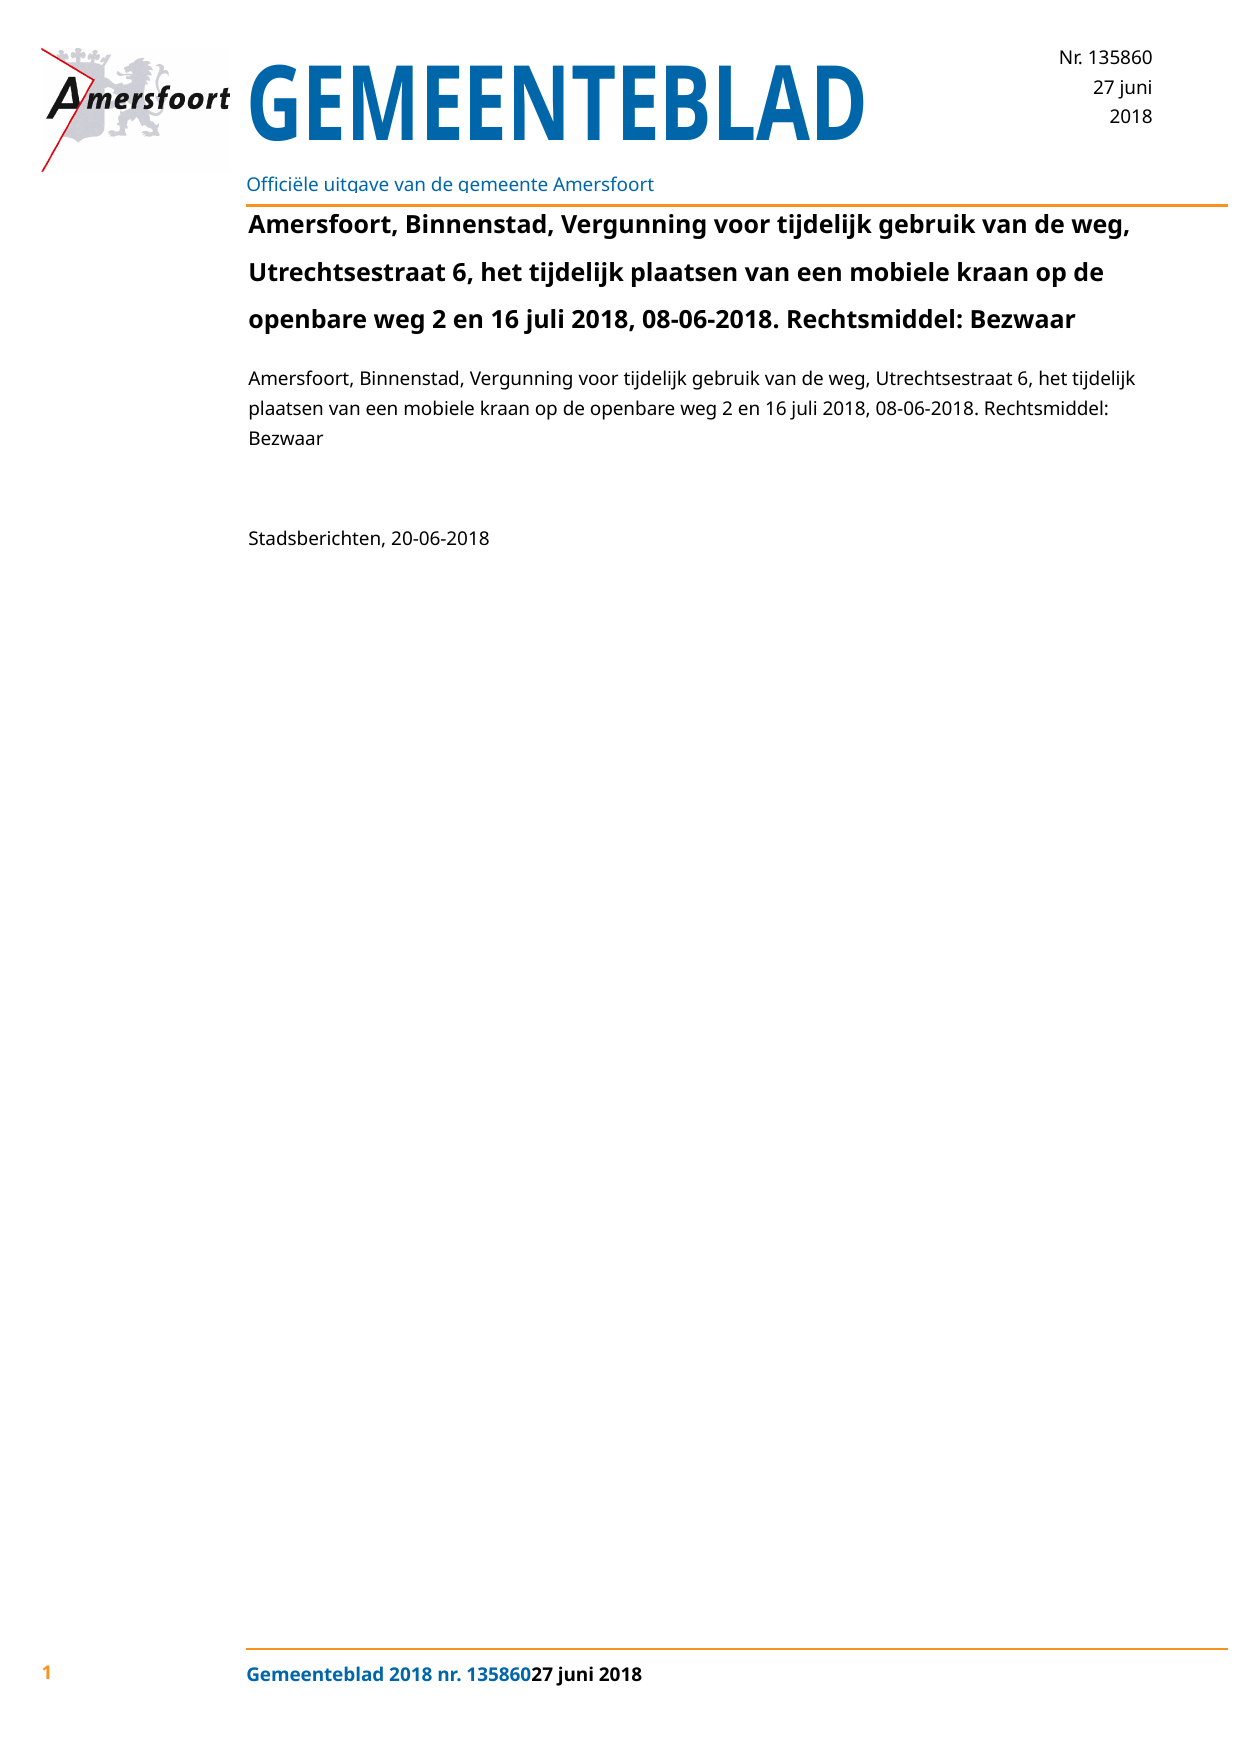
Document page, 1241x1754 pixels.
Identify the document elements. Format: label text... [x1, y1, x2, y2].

text Amersfoort, Binnenstad, Vergunning voor tijdelijk gebruik van de weg, Utrechtsestraat 6, het tijdelijk plaatsen van een mobiele kraan op de openbare weg 2 en 16 juli 2018, 08-06-2018. Rechtsmiddel: Bezwaar [248, 366, 1152, 450]
picture [41, 47, 231, 172]
text Stadsberichten, 20-06-2018 [248, 526, 1152, 551]
text Amersfoort, Binnenstad, Vergunning voor tijdelijk gebruik van de weg, Utrechtsestraat 6, het tijdelijk plaatsen van een mobiele kraan op de openbare weg 2 en 16 juli 2018, 08-06-2018. Rechtsmiddel: Bezwaar [248, 207, 1152, 336]
